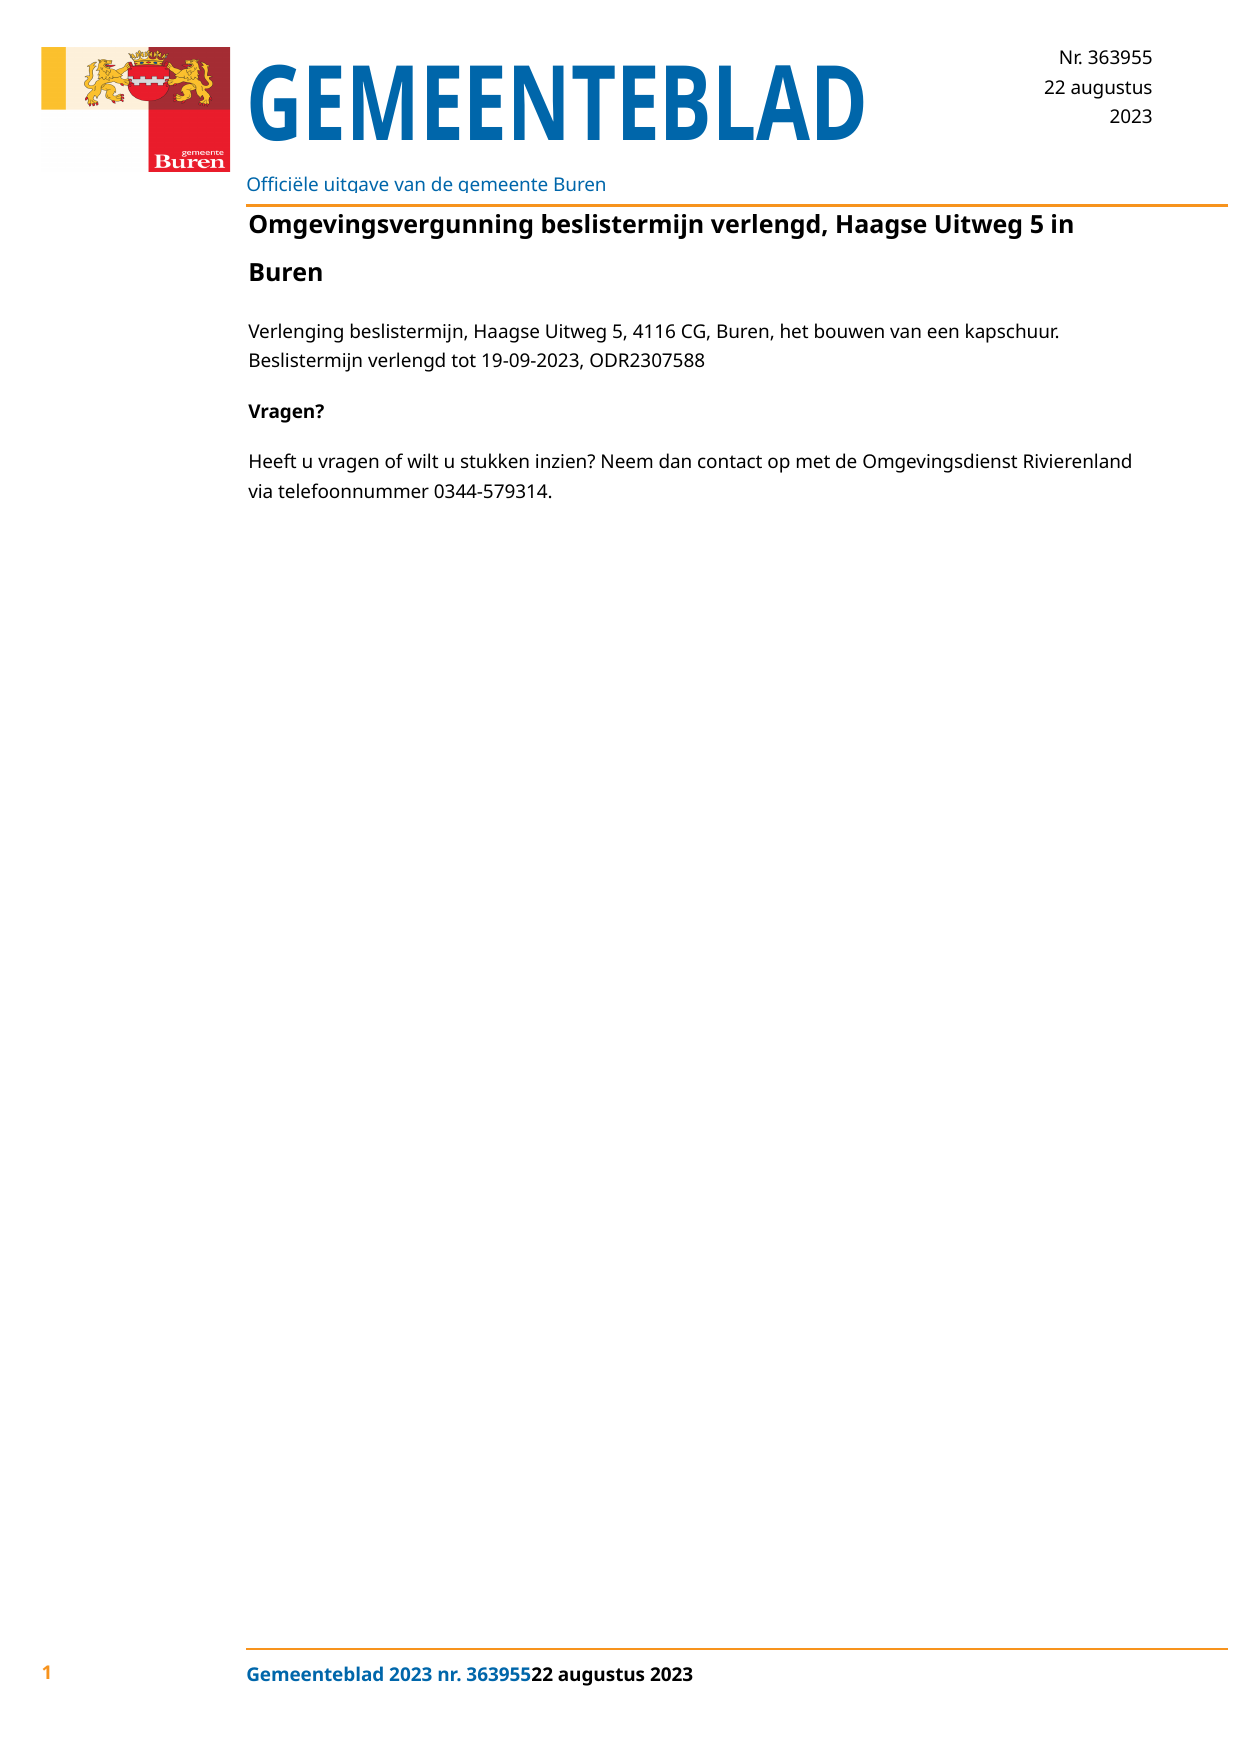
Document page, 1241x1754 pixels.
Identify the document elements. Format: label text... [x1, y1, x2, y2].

text Vragen? [248, 398, 1152, 424]
picture [41, 47, 231, 172]
text Heeft u vragen of wilt u stukken inzien? Neem dan contact op met de Omgevingsdienst Rivierenland via telefoonnummer 0344-579314. [248, 448, 1152, 504]
text Omgevingsvergunning beslistermijn verlengd, Haagse Uitweg 5 in Buren [248, 207, 1152, 288]
text Verlenging beslistermijn, Haagse Uitweg 5, 4116 CG, Buren, het bouwen van een kapschuur. Beslistermijn verlengd tot 19-09-2023, ODR2307588 [248, 318, 1152, 373]
